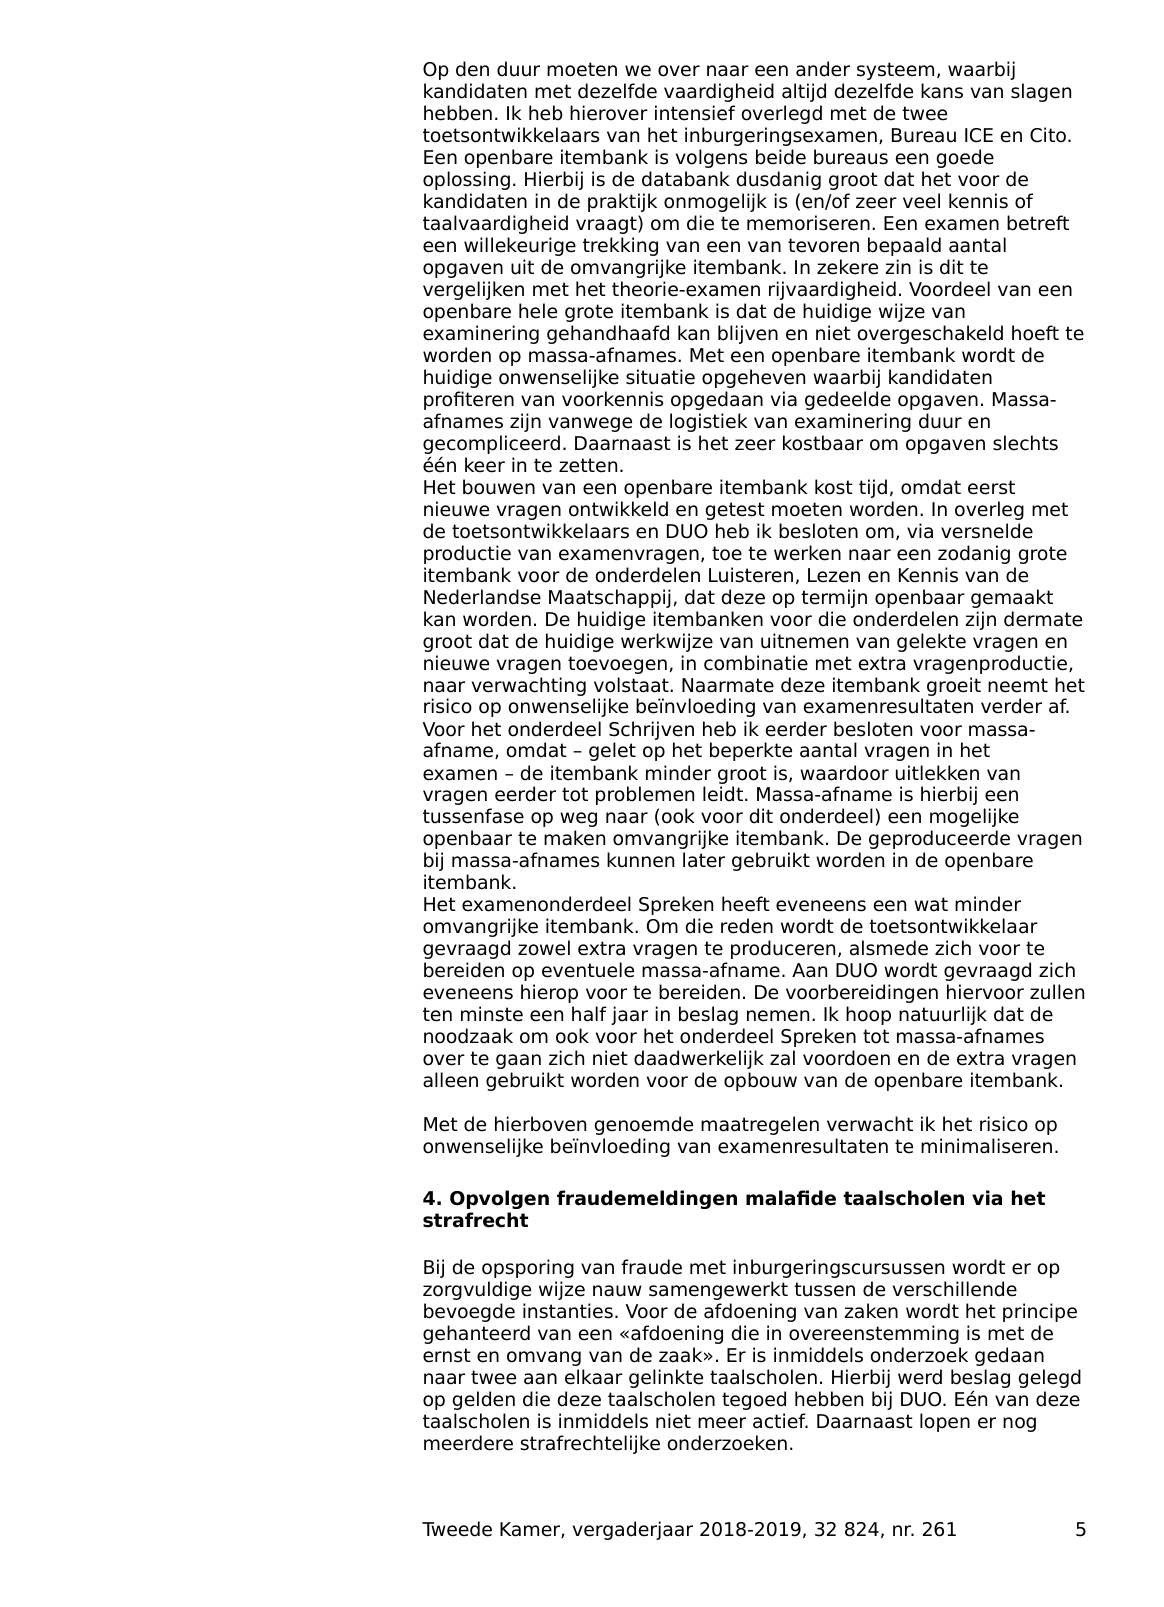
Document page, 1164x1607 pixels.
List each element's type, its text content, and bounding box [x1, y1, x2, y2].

text Bij de opsporing van fraude met inburgeringscursussen wordt er op zorgvuldige wijze nauw samengewerkt tussen de verschillende bevoegde instanties. Voor de afdoening van zaken wordt het principe gehanteerd van een «afdoening die in overeenstemming is met de ernst en omvang van de zaak». Er is inmiddels onderzoek gedaan naar twee aan elkaar gelinkte taalscholen. Hierbij werd beslag gelegd op gelden die deze taalscholen tegoed hebben bij DUO. Eén van deze taalscholen is inmiddels niet meer actief. Daarnaast lopen er nog meerdere strafrechtelijke onderzoeken. [422, 1257, 1087, 1455]
subtitle 4. Opvolgen fraudemeldingen malafide taalscholen via het strafrecht [422, 1188, 1087, 1232]
text Het examenonderdeel Spreken heeft eveneens een wat minder omvangrijke itembank. Om die reden wordt de toetsontwikkelaar gevraagd zowel extra vragen te produceren, alsmede zich voor te bereiden op eventuele massa-afname. Aan DUO wordt gevraagd zich eveneens hierop voor te bereiden. De voorbereidingen hiervoor zullen ten minste een half jaar in beslag nemen. Ik hoop natuurlijk dat de noodzaak om ook voor het onderdeel Spreken tot massa-afnames over te gaan zich niet daadwerkelijk zal voordoen en de extra vragen alleen gebruikt worden voor de opbouw van de openbare itembank. [422, 894, 1087, 1092]
text Met de hierboven genoemde maatregelen verwacht ik het risico op onwenselijke beïnvloeding van examenresultaten te minimaliseren. [422, 1114, 1087, 1158]
text Op den duur moeten we over naar een ander systeem, waarbij kandidaten met dezelfde vaardigheid altijd dezelfde kans van slagen hebben. Ik heb hierover intensief overlegd met de twee toetsontwikkelaars van het inburgeringsexamen, Bureau ICE en Cito. [422, 59, 1087, 147]
text Voor het onderdeel Schrijven heb ik eerder besloten voor massa-afname, omdat – gelet op het beperkte aantal vragen in het examen – de itembank minder groot is, waardoor uitlekken van vragen eerder tot problemen leidt. Massa-afname is hierbij een tussenfase op weg naar (ook voor dit onderdeel) een mogelijke openbaar te maken omvangrijke itembank. De geproduceerde vragen bij massa-afnames kunnen later gebruikt worden in de openbare itembank. [422, 718, 1087, 894]
text Het bouwen van een openbare itembank kost tijd, omdat eerst nieuwe vragen ontwikkeld en getest moeten worden. In overleg met de toetsontwikkelaars en DUO heb ik besloten om, via versnelde productie van examenvragen, toe te werken naar een zodanig grote itembank voor de onderdelen Luisteren, Lezen en Kennis van de Nederlandse Maatschappij, dat deze op termijn openbaar gemaakt kan worden. De huidige itembanken voor die onderdelen zijn dermate groot dat de huidige werkwijze van uitnemen van gelekte vragen en nieuwe vragen toevoegen, in combinatie met extra vragenproductie, naar verwachting volstaat. Naarmate deze itembank groeit neemt het risico op onwenselijke beïnvloeding van examenresultaten verder af. [422, 477, 1087, 718]
text Een openbare itembank is volgens beide bureaus een goede oplossing. Hierbij is de databank dusdanig groot dat het voor de kandidaten in de praktijk onmogelijk is (en/of zeer veel kennis of taalvaardigheid vraagt) om die te memoriseren. Een examen betreft een willekeurige trekking van een van tevoren bepaald aantal opgaven uit de omvangrijke itembank. In zekere zin is dit te vergelijken met het theorie-examen rijvaardigheid. Voordeel van een openbare hele grote itembank is dat de huidige wijze van examinering gehandhaafd kan blijven en niet overgeschakeld hoeft te worden op massa-afnames. Met een openbare itembank wordt de huidige onwenselijke situatie opgeheven waarbij kandidaten profiteren van voorkennis opgedaan via gedeelde opgaven. Massa-afnames zijn vanwege de logistiek van examinering duur en gecompliceerd. Daarnaast is het zeer kostbaar om opgaven slechts één keer in te zetten. [422, 147, 1087, 477]
